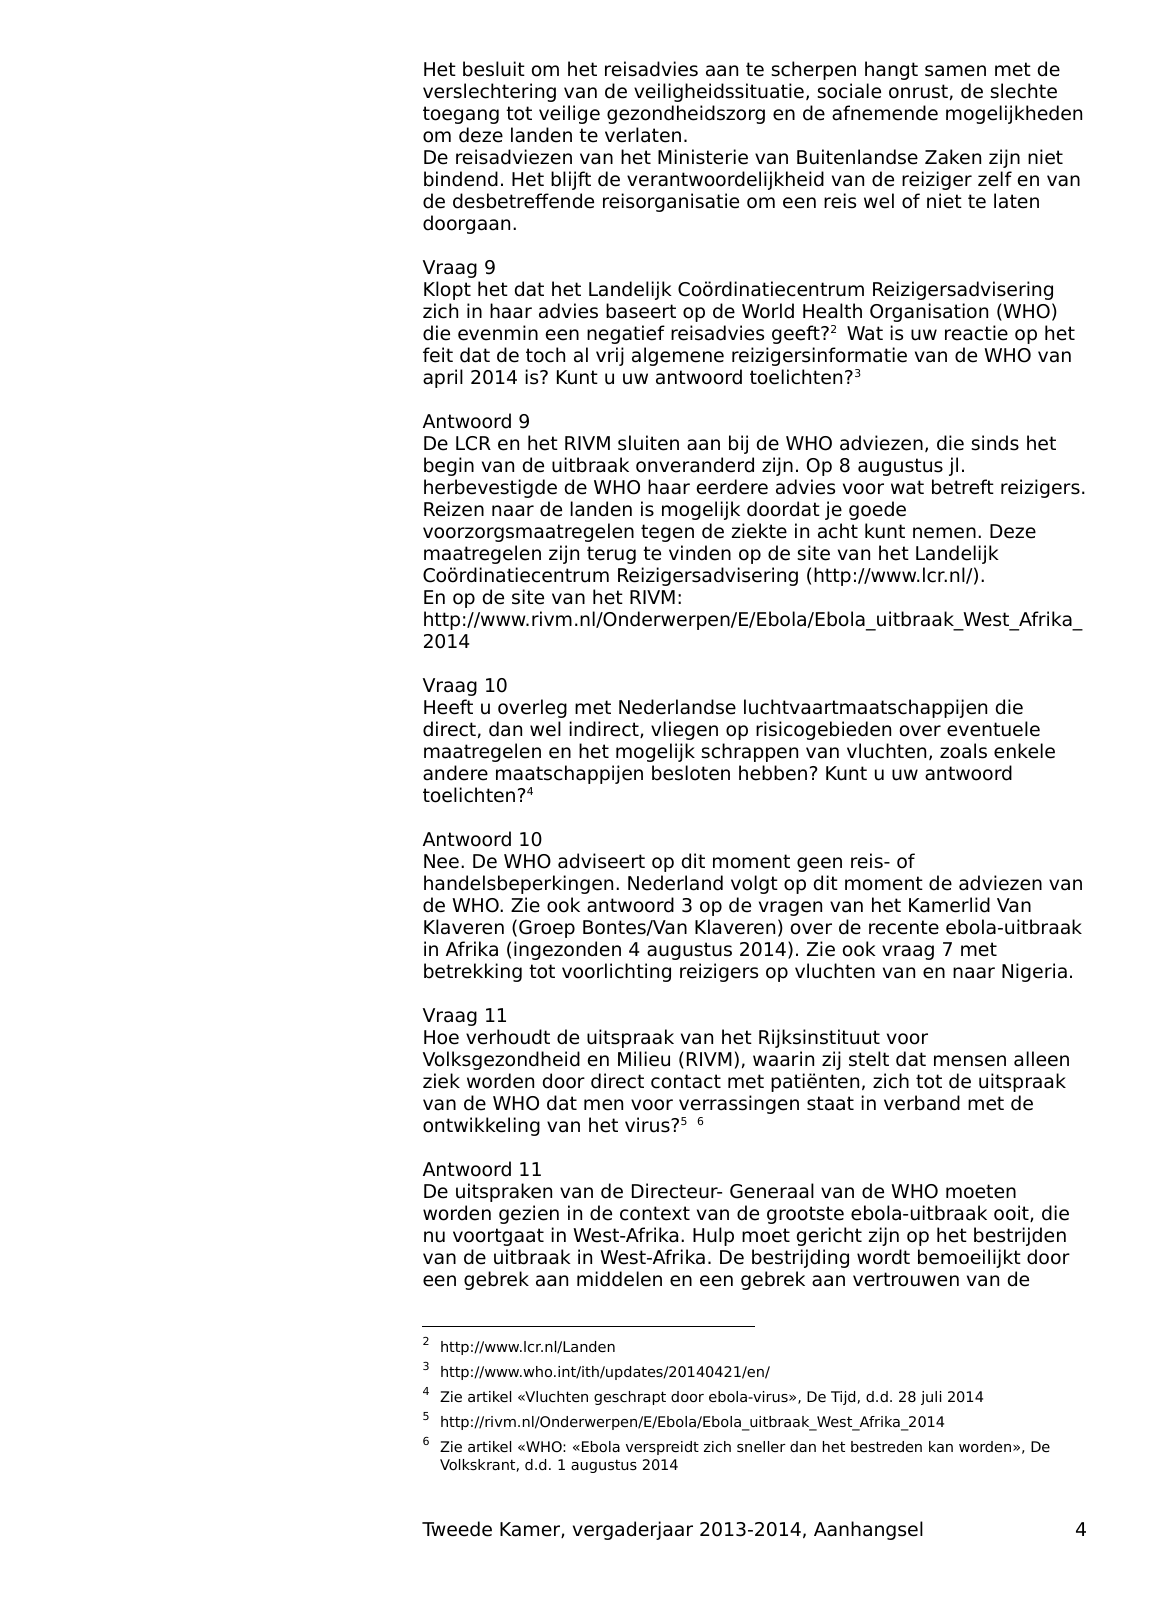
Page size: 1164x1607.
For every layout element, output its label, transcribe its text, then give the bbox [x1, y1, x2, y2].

text Vraag 10 [422, 675, 1087, 697]
text Zie artikel «Vluchten geschrapt door ebola-virus», De Tijd, d.d. 28 juli 2014 [422, 1385, 1087, 1407]
text http://rivm.nl/Onderwerpen/E/Ebola/Ebola_uitbraak_West_Afrika_2014 [422, 1410, 1087, 1432]
text Nee. De WHO adviseert op dit moment geen reis- of handelsbeperkingen. Nederland volgt op dit moment de adviezen van de WHO. Zie ook antwoord 3 op de vragen van het Kamerlid Van Klaveren (Groep Bontes/Van Klaveren) over de recente ebola-uitbraak in Afrika (ingezonden 4 augustus 2014). Zie ook vraag 7 met betrekking tot voorlichting reizigers op vluchten van en naar Nigeria. [422, 851, 1087, 983]
text http://www.who.int/ith/updates/20140421/en/ [422, 1360, 1087, 1382]
text En op de site van het RIVM: http://www.rivm.nl/Onderwerpen/E/Ebola/Ebola_uitbraak_West_Afrika_2014 [422, 587, 1087, 653]
text Hoe verhoudt de uitspraak van het Rijksinstituut voor Volksgezondheid en Milieu (RIVM), waarin zij stelt dat mensen alleen ziek worden door direct contact met patiënten, zich tot de uitspraak van de WHO dat men voor verrassingen staat in verband met de ontwikkeling van het virus? [422, 1027, 1087, 1137]
text Vraag 9 [422, 257, 1087, 279]
text Antwoord 10 [422, 829, 1087, 851]
text Klopt het dat het Landelijk Coördinatiecentrum Reizigersadvisering zich in haar advies baseert op de World Health Organisation (WHO) die evenmin een negatief reisadvies geeft? Wat is uw reactie op het feit dat de toch al vrij algemene reizigersinformatie van de WHO van april 2014 is? Kunt u uw antwoord toelichten? [422, 279, 1087, 389]
text Zie artikel «WHO: «Ebola verspreidt zich sneller dan het bestreden kan worden», De Volkskrant, d.d. 1 augustus 2014 [422, 1435, 1087, 1474]
text Heeft u overleg met Nederlandse luchtvaartmaatschappijen die direct, dan wel indirect, vliegen op risicogebieden over eventuele maatregelen en het mogelijk schrappen van vluchten, zoals enkele andere maatschappijen besloten hebben? Kunt u uw antwoord toelichten? [422, 697, 1087, 807]
text http://www.lcr.nl/Landen [422, 1335, 1087, 1357]
text De uitspraken van de Directeur- Generaal van de WHO moeten worden gezien in de context van de grootste ebola-uitbraak ooit, die nu voortgaat in West-Afrika. Hulp moet gericht zijn op het bestrijden van de uitbraak in West-Afrika. De bestrijding wordt bemoeilijkt door een gebrek aan middelen en een gebrek aan vertrouwen van de [422, 1181, 1087, 1291]
text De LCR en het RIVM sluiten aan bij de WHO adviezen, die sinds het begin van de uitbraak onveranderd zijn. Op 8 augustus jl. herbevestigde de WHO haar eerdere advies voor wat betreft reizigers. Reizen naar de landen is mogelijk doordat je goede voorzorgsmaatregelen tegen de ziekte in acht kunt nemen. Deze maatregelen zijn terug te vinden op de site van het Landelijk Coördinatiecentrum Reizigersadvisering (http://www.lcr.nl/). [422, 433, 1087, 587]
text Antwoord 11 [422, 1159, 1087, 1181]
text Antwoord 9 [422, 411, 1087, 433]
text Het besluit om het reisadvies aan te scherpen hangt samen met de verslechtering van de veiligheidssituatie, sociale onrust, de slechte toegang tot veilige gezondheidszorg en de afnemende mogelijkheden om deze landen te verlaten. [422, 59, 1087, 147]
text Vraag 11 [422, 1005, 1087, 1027]
text De reisadviezen van het Ministerie van Buitenlandse Zaken zijn niet bindend. Het blijft de verantwoordelijkheid van de reiziger zelf en van de desbetreffende reisorganisatie om een reis wel of niet te laten doorgaan. [422, 147, 1087, 235]
